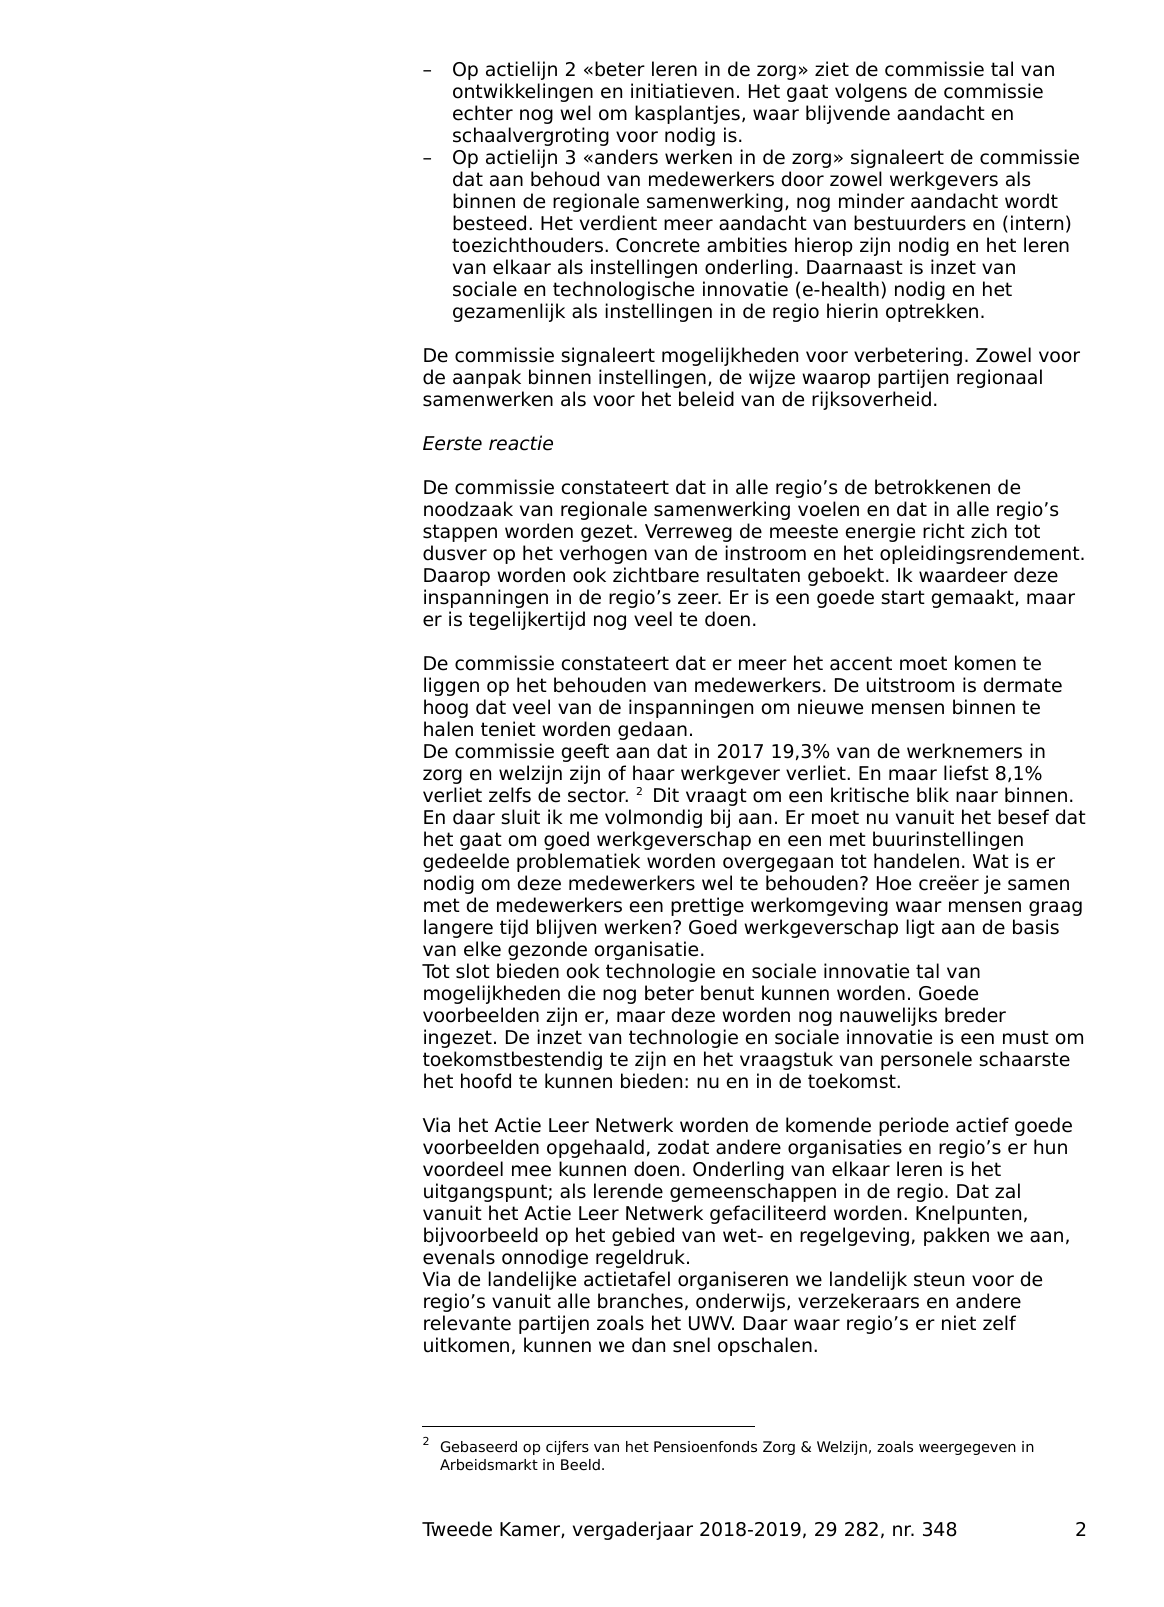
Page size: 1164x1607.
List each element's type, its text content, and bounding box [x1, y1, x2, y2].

text De commissie constateert dat er meer het accent moet komen te liggen op het behouden van medewerkers. De uitstroom is dermate hoog dat veel van de inspanningen om nieuwe mensen binnen te halen teniet worden gedaan. [422, 653, 1087, 741]
text De commissie constateert dat in alle regio’s de betrokkenen de noodzaak van regionale samenwerking voelen en dat in alle regio’s stappen worden gezet. Verreweg de meeste energie richt zich tot dusver op het verhogen van de instroom en het opleidingsrendement. Daarop worden ook zichtbare resultaten geboekt. Ik waardeer deze inspanningen in de regio’s zeer. Er is een goede start gemaakt, maar er is tegelijkertijd nog veel te doen. [422, 477, 1087, 631]
text Gebaseerd op cijfers van het Pensioenfonds Zorg & Welzijn, zoals weergegeven in Arbeidsmarkt in Beeld. [422, 1435, 1087, 1474]
text Via de landelijke actietafel organiseren we landelijk steun voor de regio’s vanuit alle branches, onderwijs, verzekeraars en andere relevante partijen zoals het UWV. Daar waar regio’s er niet zelf uitkomen, kunnen we dan snel opschalen. [422, 1269, 1087, 1357]
text – Op actielijn 2 «beter leren in de zorg» ziet de commissie tal van ontwikkelingen en initiatieven. Het gaat volgens de commissie echter nog wel om kasplantjes, waar blijvende aandacht en schaalvergroting voor nodig is. [422, 59, 1087, 147]
subtitle Eerste reactie [422, 433, 1087, 455]
text Via het Actie Leer Netwerk worden de komende periode actief goede voorbeelden opgehaald, zodat andere organisaties en regio’s er hun voordeel mee kunnen doen. Onderling van elkaar leren is het uitgangspunt; als lerende gemeenschappen in de regio. Dat zal vanuit het Actie Leer Netwerk gefaciliteerd worden. Knelpunten, bijvoorbeeld op het gebied van wet- en regelgeving, pakken we aan, evenals onnodige regeldruk. [422, 1115, 1087, 1269]
text De commissie signaleert mogelijkheden voor verbetering. Zowel voor de aanpak binnen instellingen, de wijze waarop partijen regionaal samenwerken als voor het beleid van de rijksoverheid. [422, 345, 1087, 411]
text De commissie geeft aan dat in 2017 19,3% van de werknemers in zorg en welzijn zijn of haar werkgever verliet. En maar liefst 8,1% verliet zelfs de sector. Dit vraagt om een kritische blik naar binnen. En daar sluit ik me volmondig bij aan. Er moet nu vanuit het besef dat het gaat om goed werkgeverschap en een met buurinstellingen gedeelde problematiek worden overgegaan tot handelen. Wat is er nodig om deze medewerkers wel te behouden? Hoe creëer je samen met de medewerkers een prettige werkomgeving waar mensen graag langere tijd blijven werken? Goed werkgeverschap ligt aan de basis van elke gezonde organisatie. [422, 741, 1087, 961]
text – Op actielijn 3 «anders werken in de zorg» signaleert de commissie dat aan behoud van medewerkers door zowel werkgevers als binnen de regionale samenwerking, nog minder aandacht wordt besteed. Het verdient meer aandacht van bestuurders en (intern) toezichthouders. Concrete ambities hierop zijn nodig en het leren van elkaar als instellingen onderling. Daarnaast is inzet van sociale en technologische innovatie (e-health) nodig en het gezamenlijk als instellingen in de regio hierin optrekken. [422, 147, 1087, 323]
text Tot slot bieden ook technologie en sociale innovatie tal van mogelijkheden die nog beter benut kunnen worden. Goede voorbeelden zijn er, maar deze worden nog nauwelijks breder ingezet. De inzet van technologie en sociale innovatie is een must om toekomstbestendig te zijn en het vraagstuk van personele schaarste het hoofd te kunnen bieden: nu en in de toekomst. [422, 961, 1087, 1093]
